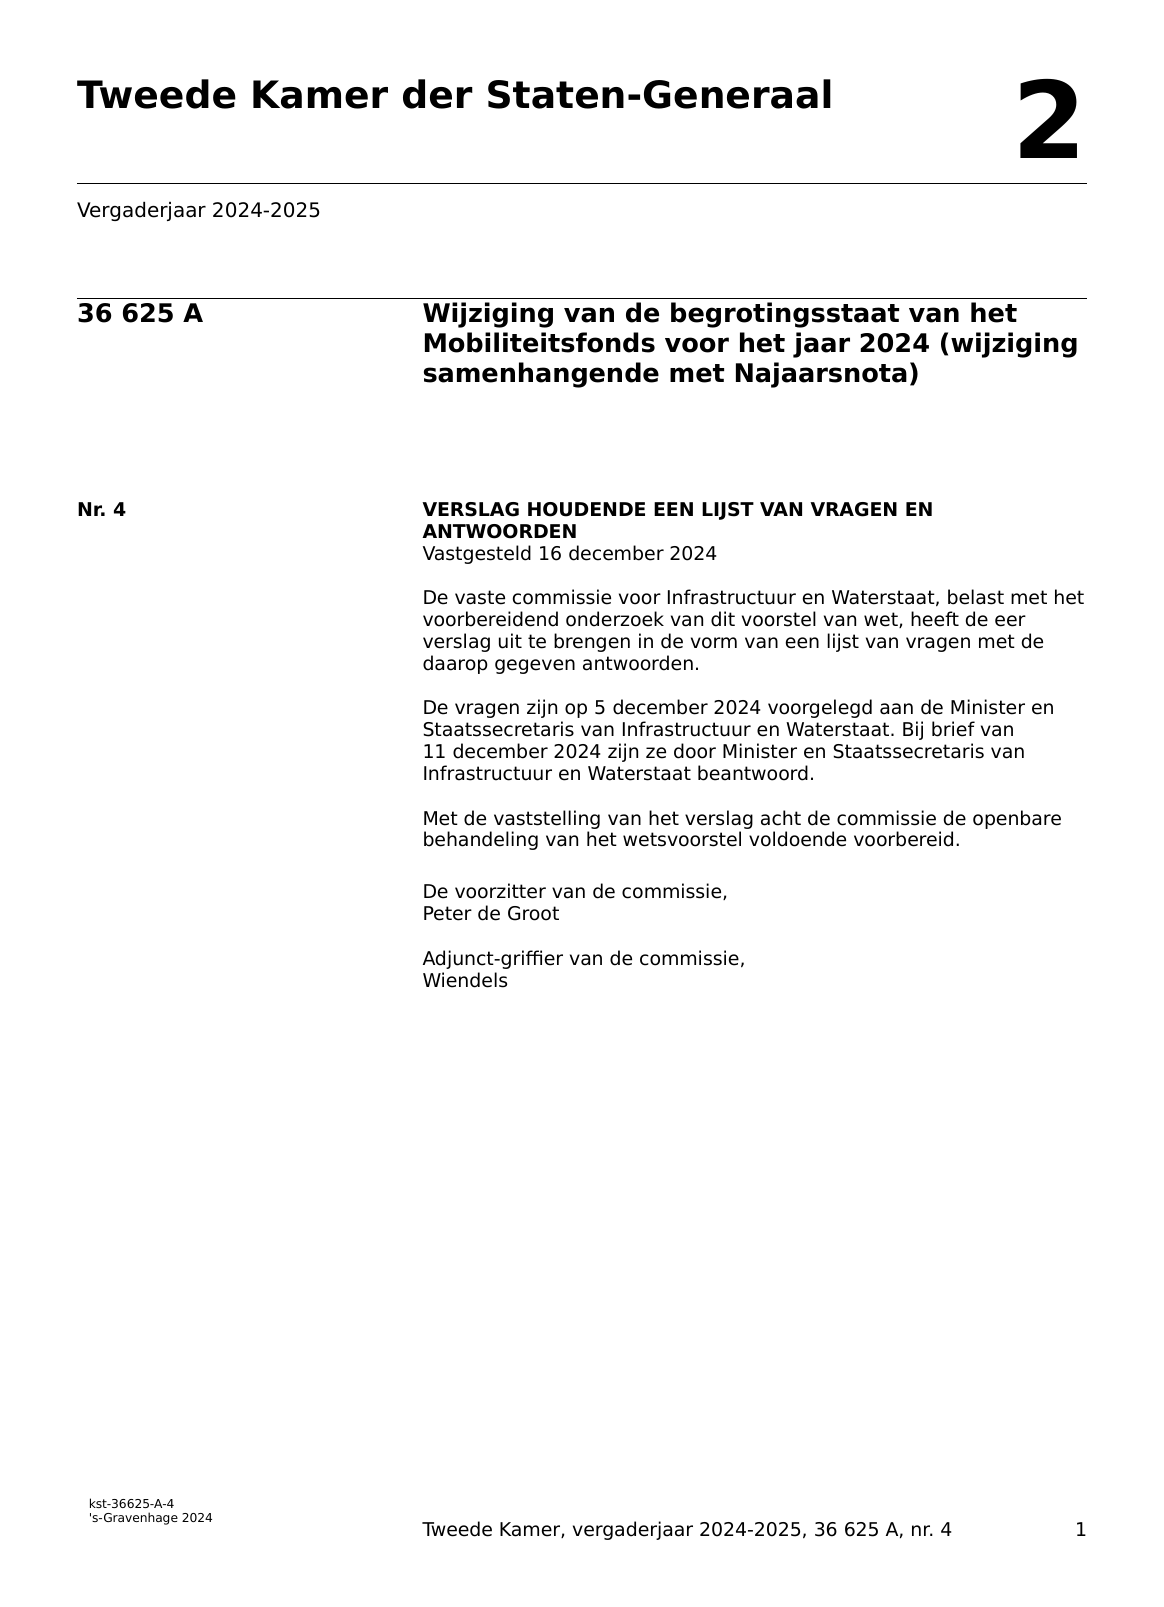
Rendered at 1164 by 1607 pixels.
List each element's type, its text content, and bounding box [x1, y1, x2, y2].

text De vaste commissie voor Infrastructuur en Waterstaat, belast met het voorbereidend onderzoek van dit voorstel van wet, heeft de eer verslag uit te brengen in de vorm van een lijst van vragen met de daarop gegeven antwoorden. [422, 587, 1087, 675]
text Adjunct-griffier van de commissie, Wiendels [422, 947, 1087, 991]
text kst-36625-A-4 [88, 1497, 323, 1511]
text 's-Gravenhage 2024 [88, 1511, 323, 1525]
text Vastgesteld 16 december 2024 [422, 543, 1087, 565]
text Met de vaststelling van het verslag acht de commissie de openbare behandeling van het wetsvoorstel voldoende voorbereid. [422, 807, 1087, 851]
table_cell Vergaderjaar 2024-2025 [77, 184, 1087, 298]
table_header 2 [886, 59, 1087, 183]
subtitle Nr. 4 VERSLAG HOUDENDE EEN LIJST VAN VRAGEN EN ANTWOORDEN [77, 499, 1087, 543]
subtitle 36 625 A Wijziging van de begrotingsstaat van het Mobiliteitsfonds voor het jaar 2024 (wijziging samenhangende met Najaarsnota) [77, 299, 1087, 388]
table_header Tweede Kamer der Staten-Generaal [77, 59, 886, 183]
text De voorzitter van de commissie, Peter de Groot [422, 881, 1087, 925]
text De vragen zijn op 5 december 2024 voorgelegd aan de Minister en Staatssecretaris van Infrastructuur en Waterstaat. Bij brief van 11 december 2024 zijn ze door Minister en Staatssecretaris van Infrastructuur en Waterstaat beantwoord. [422, 697, 1087, 785]
